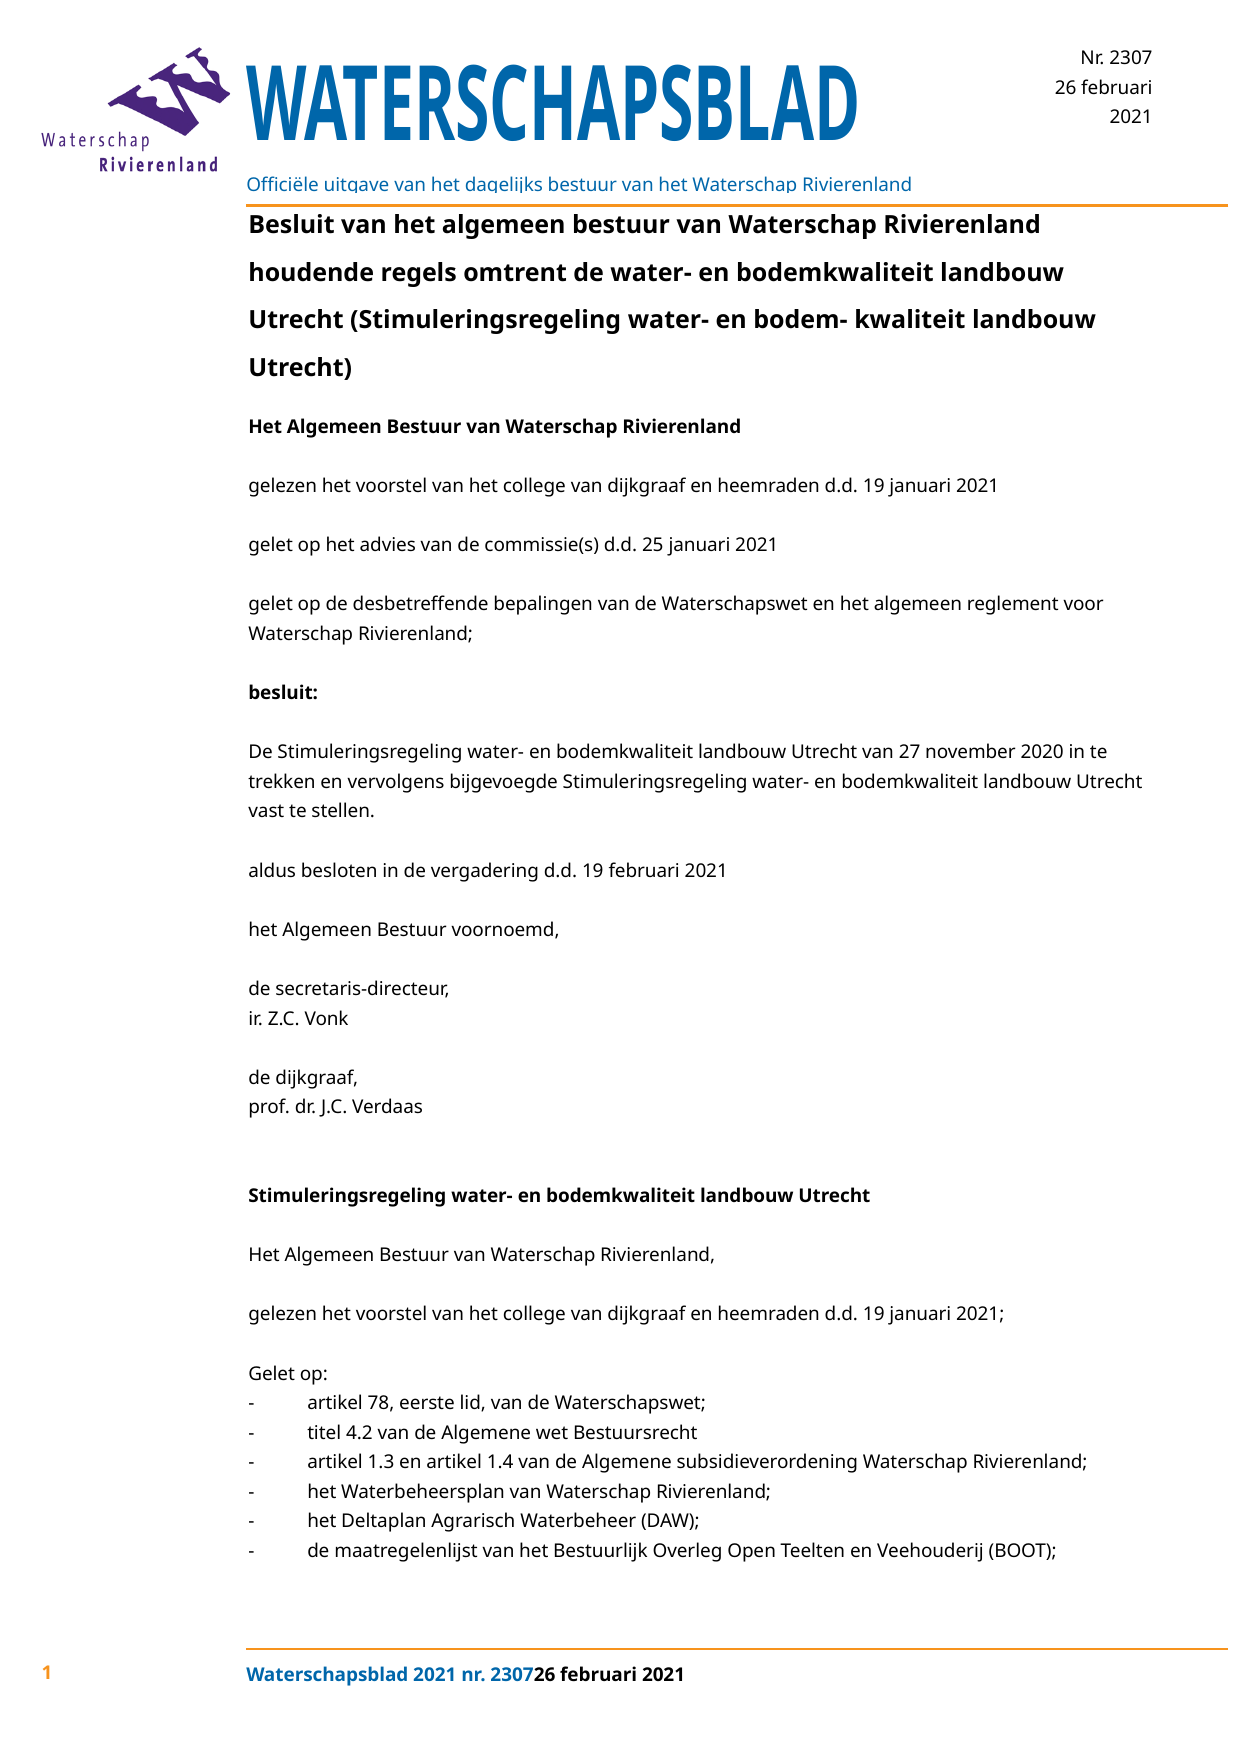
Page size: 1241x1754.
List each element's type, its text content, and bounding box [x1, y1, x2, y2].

text besluit: [248, 679, 1152, 705]
text ir. Z.C. Vonk [248, 1005, 1152, 1031]
list artikel 1.3 en artikel 1.4 van de Algemene subsidieverordening Waterschap Rivierenland; [248, 1448, 1152, 1474]
text Besluit van het algemeen bestuur van Waterschap Rivierenland houdende regels omtrent de water- en bodemkwaliteit landbouw Utrecht (Stimuleringsregeling water- en bodem- kwaliteit landbouw Utrecht) [248, 207, 1152, 384]
text Het Algemeen Bestuur van Waterschap Rivierenland, [248, 1241, 1152, 1267]
text Het Algemeen Bestuur van Waterschap Rivierenland [248, 413, 1152, 439]
text gelezen het voorstel van het college van dijkgraaf en heemraden d.d. 19 januari 2021 [248, 472, 1152, 498]
text het Algemeen Bestuur voornoemd, [248, 916, 1152, 942]
list titel 4.2 van de Algemene wet Bestuursrecht [248, 1419, 1152, 1445]
text gelet op de desbetreffende bepalingen van de Waterschapswet en het algemeen reglement voor Waterschap Rivierenland; [248, 591, 1152, 646]
picture [41, 47, 231, 172]
text aldus besloten in de vergadering d.d. 19 februari 2021 [248, 857, 1152, 883]
text gelezen het voorstel van het college van dijkgraaf en heemraden d.d. 19 januari 2021; [248, 1301, 1152, 1326]
text de secretaris-directeur, [248, 975, 1152, 1001]
list artikel 78, eerste lid, van de Waterschapswet; [248, 1389, 1152, 1415]
list de maatregelenlijst van het Bestuurlijk Overleg Open Teelten en Veehouderij (BOOT); [248, 1537, 1152, 1563]
text de dijkgraaf, [248, 1064, 1152, 1090]
text Stimuleringsregeling water- en bodemkwaliteit landbouw Utrecht [248, 1182, 1152, 1208]
list het Waterbeheersplan van Waterschap Rivierenland; [248, 1478, 1152, 1504]
text Gelet op: [248, 1360, 1152, 1386]
text gelet op het advies van de commissie(s) d.d. 25 januari 2021 [248, 531, 1152, 557]
text De Stimuleringsregeling water- en bodemkwaliteit landbouw Utrecht van 27 november 2020 in te trekken en vervolgens bijgevoegde Stimuleringsregeling water- en bodemkwaliteit landbouw Utrecht vast te stellen. [248, 738, 1152, 823]
text prof. dr. J.C. Verdaas [248, 1093, 1152, 1119]
list het Deltaplan Agrarisch Waterbeheer (DAW); [248, 1508, 1152, 1533]
